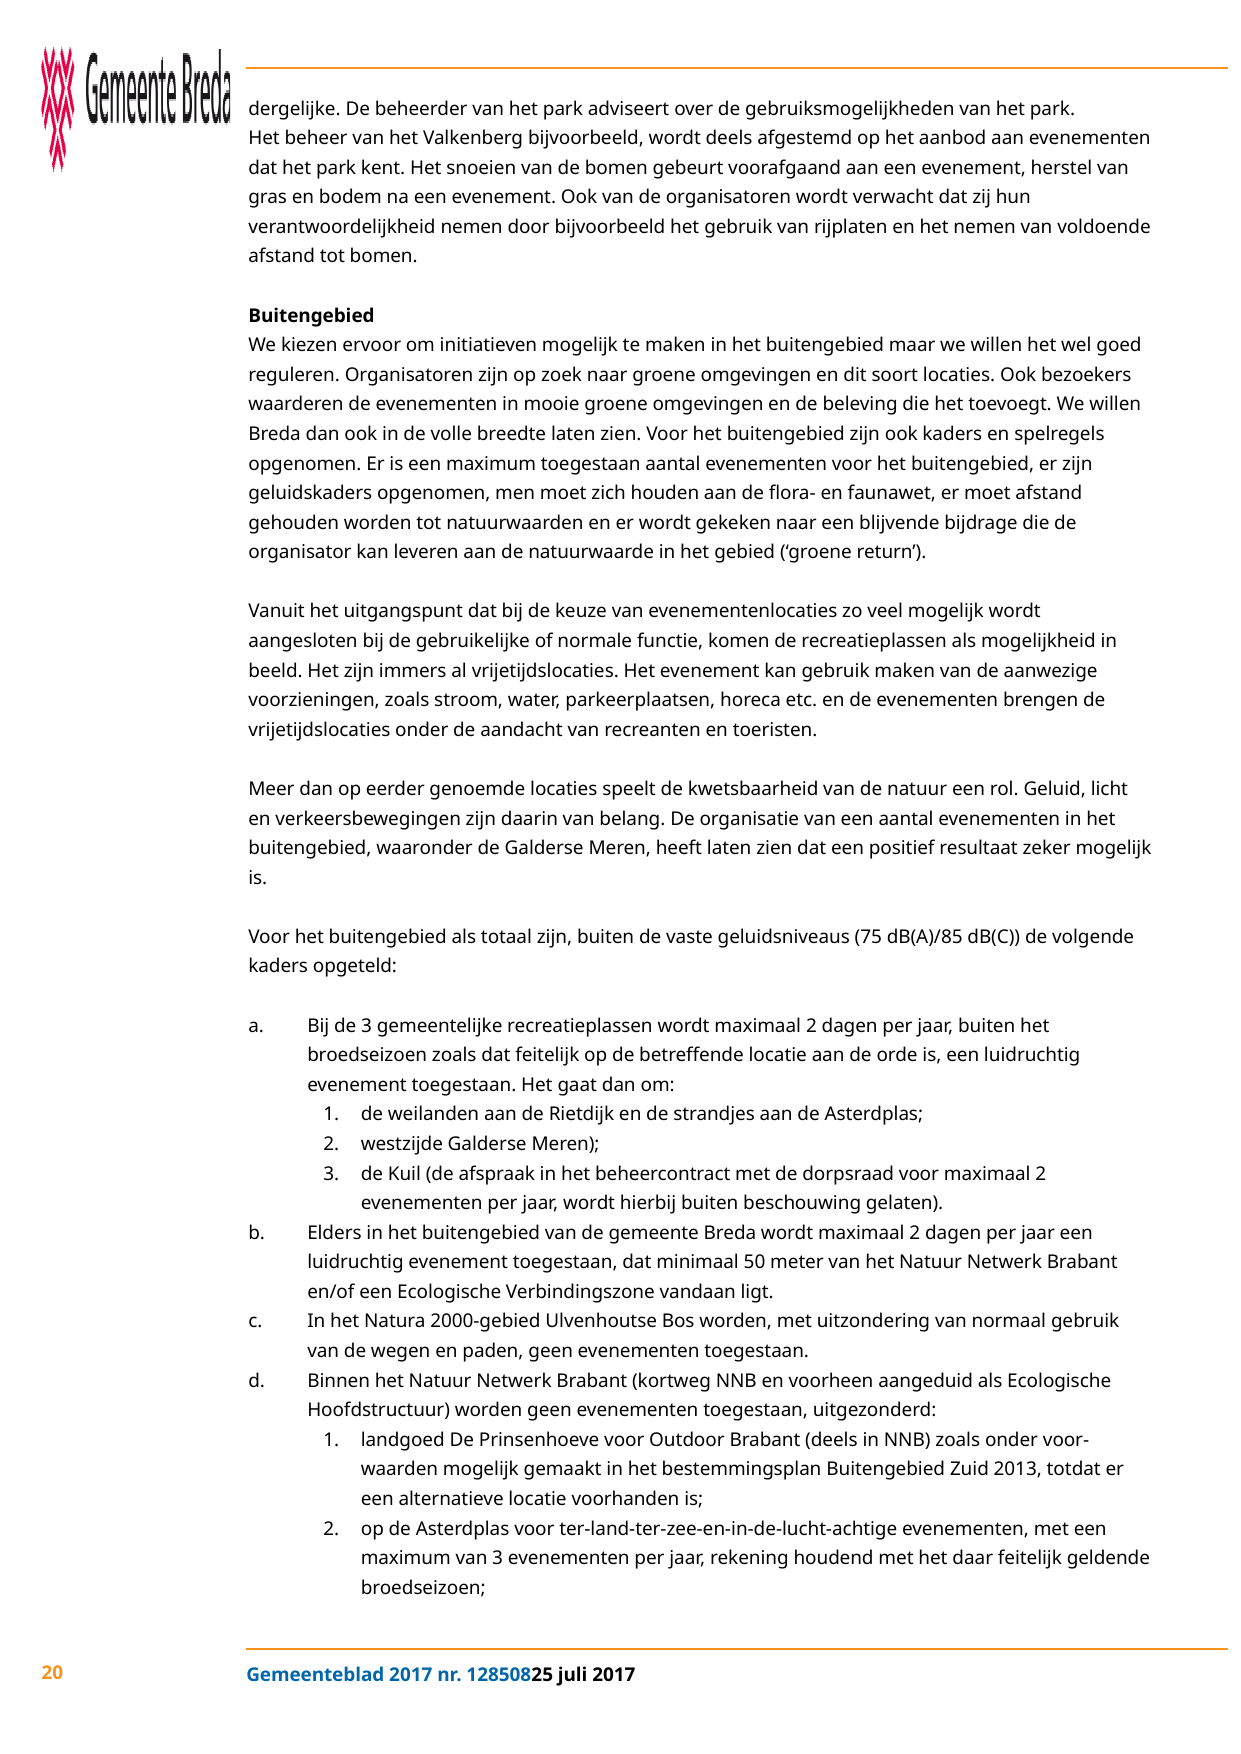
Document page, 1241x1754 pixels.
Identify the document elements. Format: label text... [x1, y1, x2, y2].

list de Kuil (de afspraak in het beheercontract met de dorpsraad voor maximaal 2 evenementen per jaar, wordt hierbij buiten beschouwing gelaten). [323, 1160, 1152, 1215]
text Het beheer van het Valkenberg bijvoorbeeld, wordt deels afgestemd op het aanbod aan evenementen dat het park kent. Het snoeien van de bomen gebeurt voorafgaand aan een evenement, herstel van gras en bodem na een evenement. Ook van de organisatoren wordt verwacht dat zij hun verantwoordelijkheid nemen door bijvoorbeeld het gebruik van rijplaten en het nemen van voldoende afstand tot bomen. [248, 124, 1152, 268]
picture [41, 47, 231, 172]
list landgoed De Prinsenhoeve voor Outdoor Brabant (deels in NNB) zoals onder voor- waarden mogelijk gemaakt in het bestemmingsplan Buitengebied Zuid 2013, totdat er een alternatieve locatie voorhanden is; [323, 1426, 1152, 1511]
text Voor het buitengebied als totaal zijn, buiten de vaste geluidsniveaus (75 dB(A)/85 dB(C)) de volgende kaders opgeteld: [248, 923, 1152, 978]
text Vanuit het uitgangspunt dat bij de keuze van evenementenlocaties zo veel mogelijk wordt aangesloten bij de gebruikelijke of normale functie, komen de recreatieplassen als mogelijkheid in beeld. Het zijn immers al vrijetijdslocaties. Het evenement kan gebruik maken van de aanwezige voorzieningen, zoals stroom, water, parkeerplaatsen, horeca etc. en de evenementen brengen de vrijetijdslocaties onder de aandacht van recreanten en toeristen. [248, 598, 1152, 742]
list westzijde Galderse Meren); [323, 1130, 1152, 1156]
list Binnen het Natuur Netwerk Brabant (kortweg NNB en voorheen aangeduid als Ecologische Hoofdstructuur) worden geen evenementen toegestaan, uitgezonderd: [248, 1367, 1152, 1422]
text We kiezen ervoor om initiatieven mogelijk te maken in het buitengebied maar we willen het wel goed reguleren. Organisatoren zijn op zoek naar groene omgevingen en dit soort locaties. Ook bezoekers waarderen de evenementen in mooie groene omgevingen en de beleving die het toevoegt. We willen Breda dan ook in de volle breedte laten zien. Voor het buitengebied zijn ook kaders en spelregels opgenomen. Er is een maximum toegestaan aantal evenementen voor het buitengebied, er zijn geluidskaders opgenomen, men moet zich houden aan de flora- en faunawet, er moet afstand gehouden worden tot natuurwaarden en er wordt gekeken naar een blijvende bijdrage die de organisator kan leveren aan de natuurwaarde in het gebied (‘groene return’). [248, 331, 1152, 564]
list de weilanden aan de Rietdijk en de strandjes aan de Asterdplas; [323, 1101, 1152, 1126]
list Bij de 3 gemeentelijke recreatieplassen wordt maximaal 2 dagen per jaar, buiten het broedseizoen zoals dat feitelijk op de betreffende locatie aan de orde is, een luidruchtig evenement toegestaan. Het gaat dan om: [248, 1012, 1152, 1097]
text Meer dan op eerder genoemde locaties speelt de kwetsbaarheid van de natuur een rol. Geluid, licht en verkeersbewegingen zijn daarin van belang. De organisatie van een aantal evenementen in het buitengebied, waaronder de Galderse Meren, heeft laten zien dat een positief resultaat zeker mogelijk is. [248, 775, 1152, 890]
text dergelijke. De beheerder van het park adviseert over de gebruiksmogelijkheden van het park. [248, 95, 1152, 121]
list Elders in het buitengebied van de gemeente Breda wordt maximaal 2 dagen per jaar een luidruchtig evenement toegestaan, dat minimaal 50 meter van het Natuur Netwerk Brabant en/of een Ecologische Verbindingszone vandaan ligt. [248, 1219, 1152, 1304]
list In het Natura 2000-gebied Ulvenhoutse Bos worden, met uitzondering van normaal gebruik van de wegen en paden, geen evenementen toegestaan. [248, 1308, 1152, 1363]
text Buitengebied [248, 302, 1152, 328]
list op de Asterdplas voor ter-land-ter-zee-en-in-de-lucht-achtige evenementen, met een maximum van 3 evenementen per jaar, rekening houdend met het daar feitelijk geldende broedseizoen; [323, 1515, 1152, 1600]
